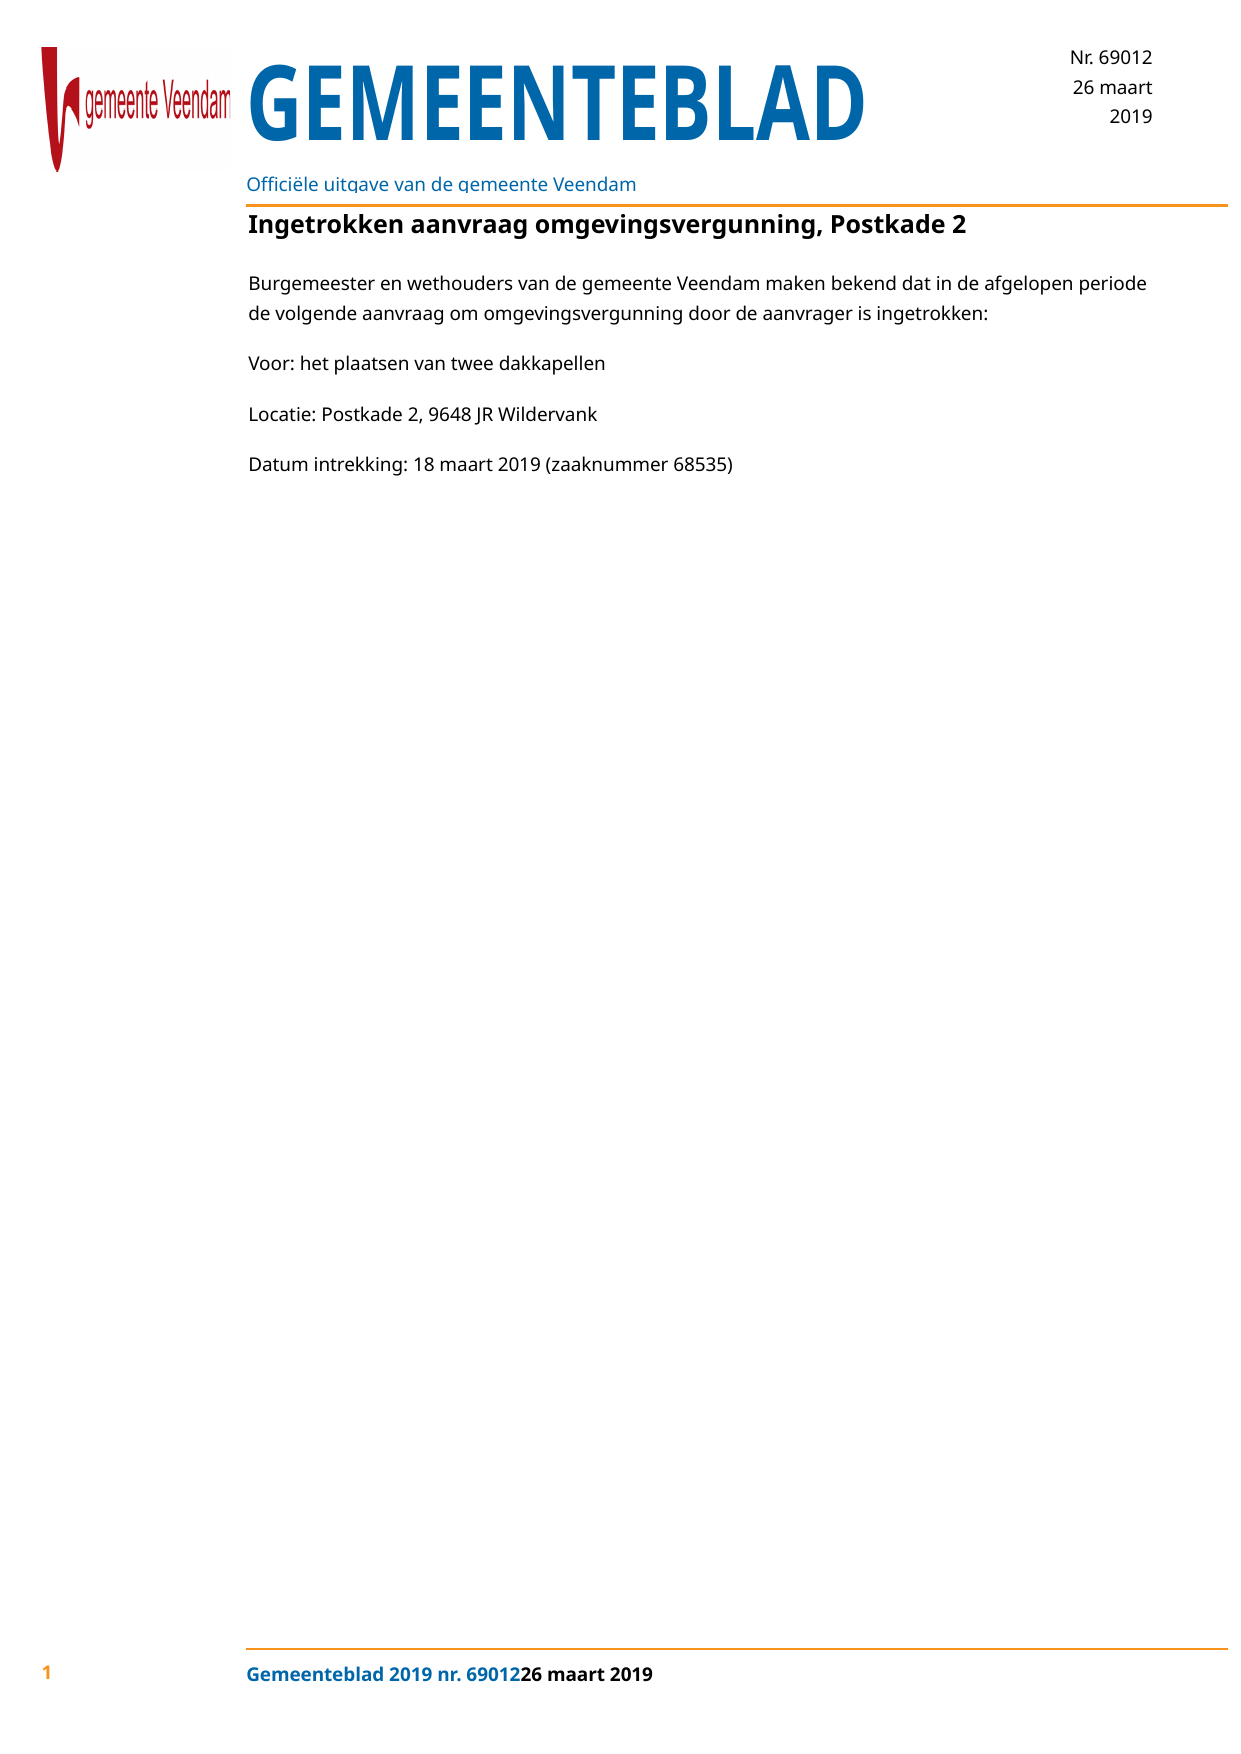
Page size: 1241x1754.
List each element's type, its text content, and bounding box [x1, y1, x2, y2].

text Burgemeester en wethouders van de gemeente Veendam maken bekend dat in de afgelopen periode de volgende aanvraag om omgevingsvergunning door de aanvrager is ingetrokken: [248, 270, 1152, 326]
text Locatie: Postkade 2, 9648 JR Wildervank [248, 401, 1152, 426]
text Ingetrokken aanvraag omgevingsvergunning, Postkade 2 [248, 207, 1152, 241]
picture [41, 47, 231, 172]
text Voor: het plaatsen van twee dakkapellen [248, 350, 1152, 376]
text Datum intrekking: 18 maart 2019 (zaaknummer 68535) [248, 451, 1152, 477]
